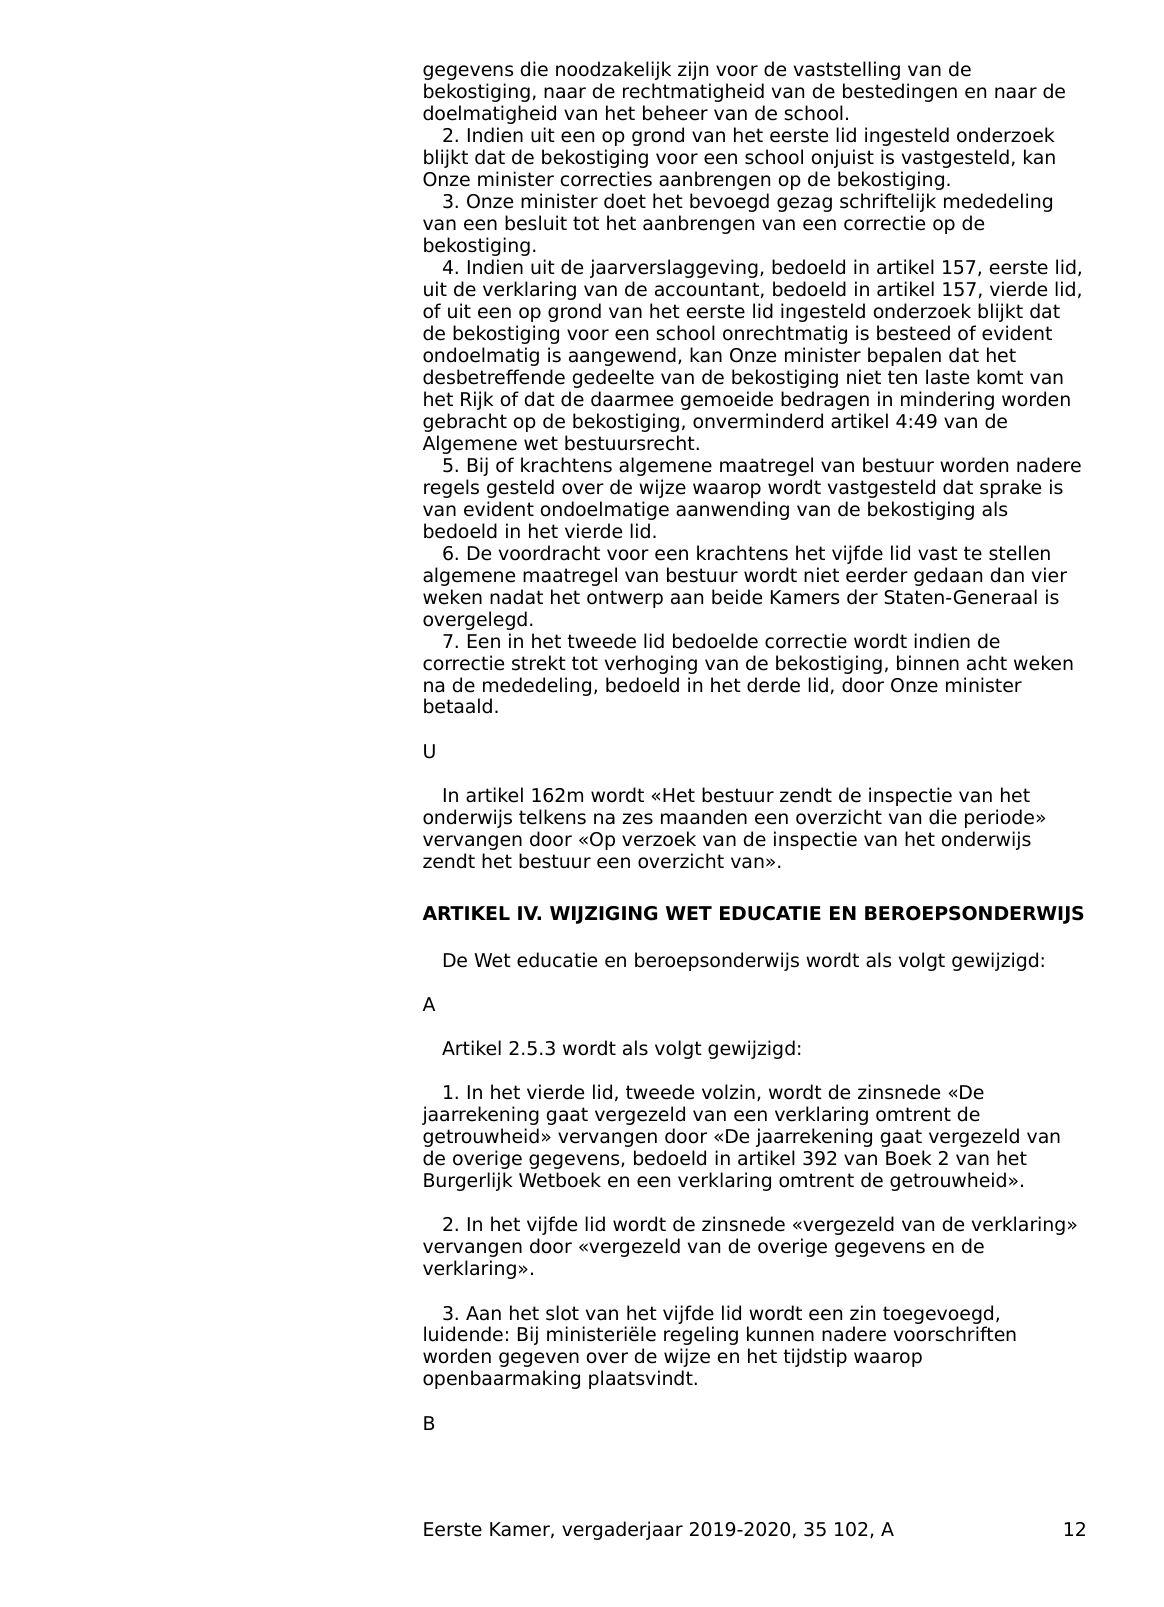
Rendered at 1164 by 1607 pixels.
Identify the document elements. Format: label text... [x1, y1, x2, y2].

text A [422, 994, 1087, 1016]
text 6. De voordracht voor een krachtens het vijfde lid vast te stellen algemene maatregel van bestuur wordt niet eerder gedaan dan vier weken nadat het ontwerp aan beide Kamers der Staten-Generaal is overgelegd. [422, 543, 1087, 631]
text 7. Een in het tweede lid bedoelde correctie wordt indien de correctie strekt tot verhoging van de bekostiging, binnen acht weken na de mededeling, bedoeld in het derde lid, door Onze minister betaald. [422, 631, 1087, 718]
text 2. In het vijfde lid wordt de zinsnede «vergezeld van de verklaring» vervangen door «vergezeld van de overige gegevens en de verklaring». [422, 1214, 1087, 1280]
text 3. Aan het slot van het vijfde lid wordt een zin toegevoegd, luidende: Bij ministeriële regeling kunnen nadere voorschriften worden gegeven over de wijze en het tijdstip waarop openbaarmaking plaatsvindt. [422, 1302, 1087, 1390]
text 4. Indien uit de jaarverslaggeving, bedoeld in artikel 157, eerste lid, uit de verklaring van de accountant, bedoeld in artikel 157, vierde lid, of uit een op grond van het eerste lid ingesteld onderzoek blijkt dat de bekostiging voor een school onrechtmatig is besteed of evident ondoelmatig is aangewend, kan Onze minister bepalen dat het desbetreffende gedeelte van de bekostiging niet ten laste komt van het Rijk of dat de daarmee gemoeide bedragen in mindering worden gebracht op de bekostiging, onverminderd artikel 4:49 van de Algemene wet bestuursrecht. [422, 257, 1087, 455]
text B [422, 1412, 1087, 1434]
text In artikel 162m wordt «Het bestuur zendt de inspectie van het onderwijs telkens na zes maanden een overzicht van die periode» vervangen door «Op verzoek van de inspectie van het onderwijs zendt het bestuur een overzicht van». [422, 785, 1087, 873]
text 5. Bij of krachtens algemene maatregel van bestuur worden nadere regels gesteld over de wijze waarop wordt vastgesteld dat sprake is van evident ondoelmatige aanwending van de bekostiging als bedoeld in het vierde lid. [422, 455, 1087, 543]
text De Wet educatie en beroepsonderwijs wordt als volgt gewijzigd: [422, 950, 1087, 972]
text Artikel 2.5.3 wordt als volgt gewijzigd: [422, 1038, 1087, 1060]
subtitle ARTIKEL IV. WIJZIGING WET EDUCATIE EN BEROEPSONDERWIJS [422, 903, 1087, 925]
text 2. Indien uit een op grond van het eerste lid ingesteld onderzoek blijkt dat de bekostiging voor een school onjuist is vastgesteld, kan Onze minister correcties aanbrengen op de bekostiging. [422, 125, 1087, 191]
text 3. Onze minister doet het bevoegd gezag schriftelijk mededeling van een besluit tot het aanbrengen van een correctie op de bekostiging. [422, 191, 1087, 257]
text U [422, 741, 1087, 763]
text 1. In het vierde lid, tweede volzin, wordt de zinsnede «De jaarrekening gaat vergezeld van een verklaring omtrent de getrouwheid» vervangen door «De jaarrekening gaat vergezeld van de overige gegevens, bedoeld in artikel 392 van Boek 2 van het Burgerlijk Wetboek en een verklaring omtrent de getrouwheid». [422, 1082, 1087, 1192]
text gegevens die noodzakelijk zijn voor de vaststelling van de bekostiging, naar de rechtmatigheid van de bestedingen en naar de doelmatigheid van het beheer van de school. [422, 59, 1087, 125]
